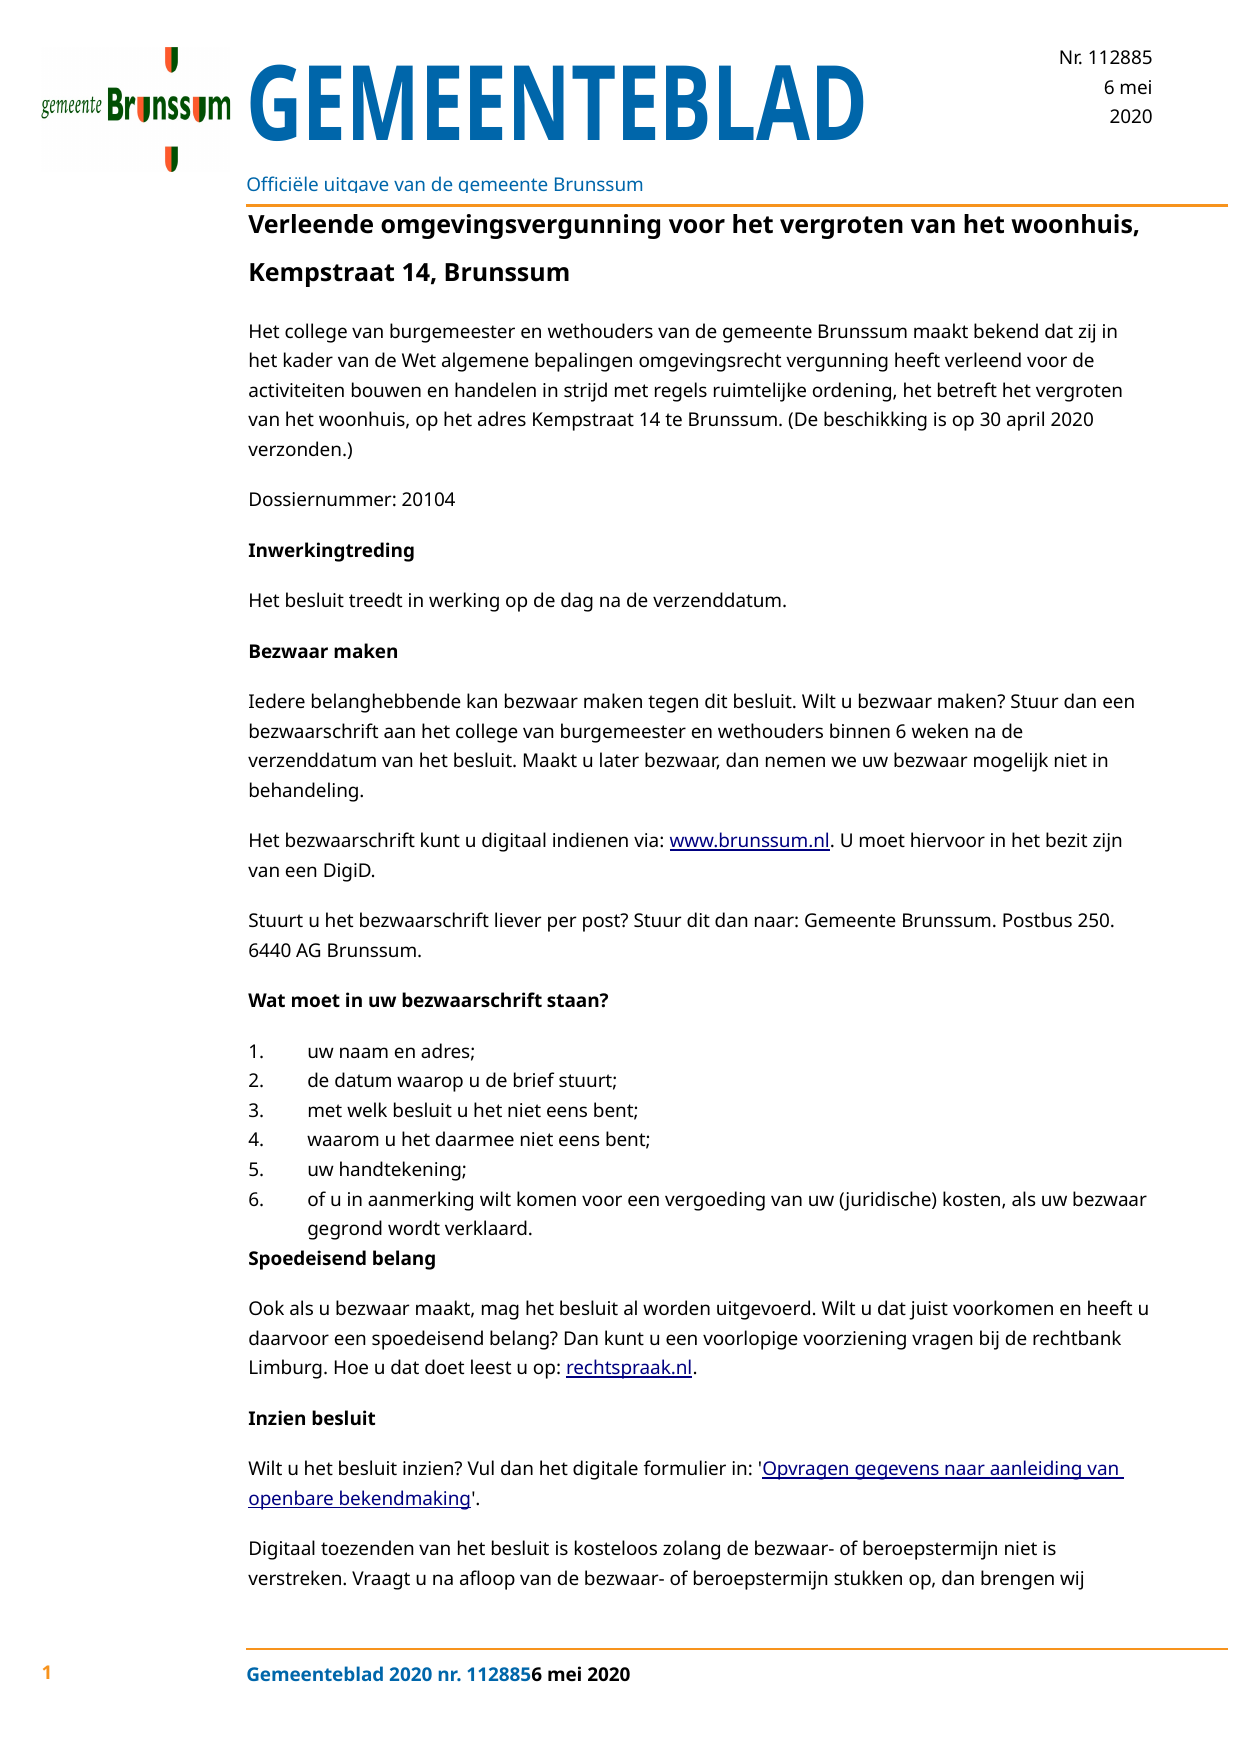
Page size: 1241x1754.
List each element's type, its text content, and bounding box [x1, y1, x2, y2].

list de datum waarop u de brief stuurt; [248, 1067, 1152, 1093]
text Dossiernummer: 20104 [248, 487, 1152, 512]
text Spoedeisend belang [248, 1245, 1152, 1271]
list uw naam en adres; [248, 1038, 1152, 1064]
text Bezwaar maken [248, 638, 1152, 664]
text Het college van burgemeester en wethouders van de gemeente Brunssum maakt bekend dat zij in het kader van de Wet algemene bepalingen omgevingsrecht vergunning heeft verleend voor de activiteiten bouwen en handelen in strijd met regels ruimtelijke ordening, het betreft het vergroten van het woonhuis, op het adres Kempstraat 14 te Brunssum. (De beschikking is op 30 april 2020 verzonden.) [248, 318, 1152, 462]
text Inwerkingtreding [248, 537, 1152, 563]
text Digitaal toezenden van het besluit is kosteloos zolang de bezwaar- of beroepstermijn niet is verstreken. Vraagt u na afloop van de bezwaar- of beroepstermijn stukken op, dan brengen wij [248, 1535, 1152, 1591]
picture [41, 47, 231, 172]
list uw handtekening; [248, 1156, 1152, 1182]
list of u in aanmerking wilt komen voor een vergoeding van uw (juridische) kosten, als uw bezwaar gegrond wordt verklaard. [248, 1186, 1152, 1241]
list met welk besluit u het niet eens bent; [248, 1097, 1152, 1123]
text Ook als u bezwaar maakt, mag het besluit al worden uitgevoerd. Wilt u dat juist voorkomen en heeft u daarvoor een spoedeisend belang? Dan kunt u een voorlopige voorziening vragen bij de rechtbank Limburg. Hoe u dat doet leest u op: rechtspraak.nl. [248, 1295, 1152, 1380]
text Inzien besluit [248, 1405, 1152, 1431]
text Verleende omgevingsvergunning voor het vergroten van het woonhuis, Kempstraat 14, Brunssum [248, 207, 1152, 288]
text Het bezwaarschrift kunt u digitaal indienen via: www.brunssum.nl. U moet hiervoor in het bezit zijn van een DigiD. [248, 827, 1152, 883]
text Wat moet in uw bezwaarschrift staan? [248, 987, 1152, 1013]
text Iedere belanghebbende kan bezwaar maken tegen dit besluit. Wilt u bezwaar maken? Stuur dan een bezwaarschrift aan het college van burgemeester en wethouders binnen 6 weken na de verzenddatum van het besluit. Maakt u later bezwaar, dan nemen we uw bezwaar mogelijk niet in behandeling. [248, 688, 1152, 803]
text Stuurt u het bezwaarschrift liever per post? Stuur dit dan naar: Gemeente Brunssum. Postbus 250. 6440 AG Brunssum. [248, 907, 1152, 963]
text Wilt u het besluit inzien? Vul dan het digitale formulier in: 'Opvragen gegevens naar aanleiding van openbare bekendmaking'. [248, 1455, 1152, 1511]
text Het besluit treedt in werking op de dag na de verzenddatum. [248, 587, 1152, 613]
list waarom u het daarmee niet eens bent; [248, 1127, 1152, 1152]
